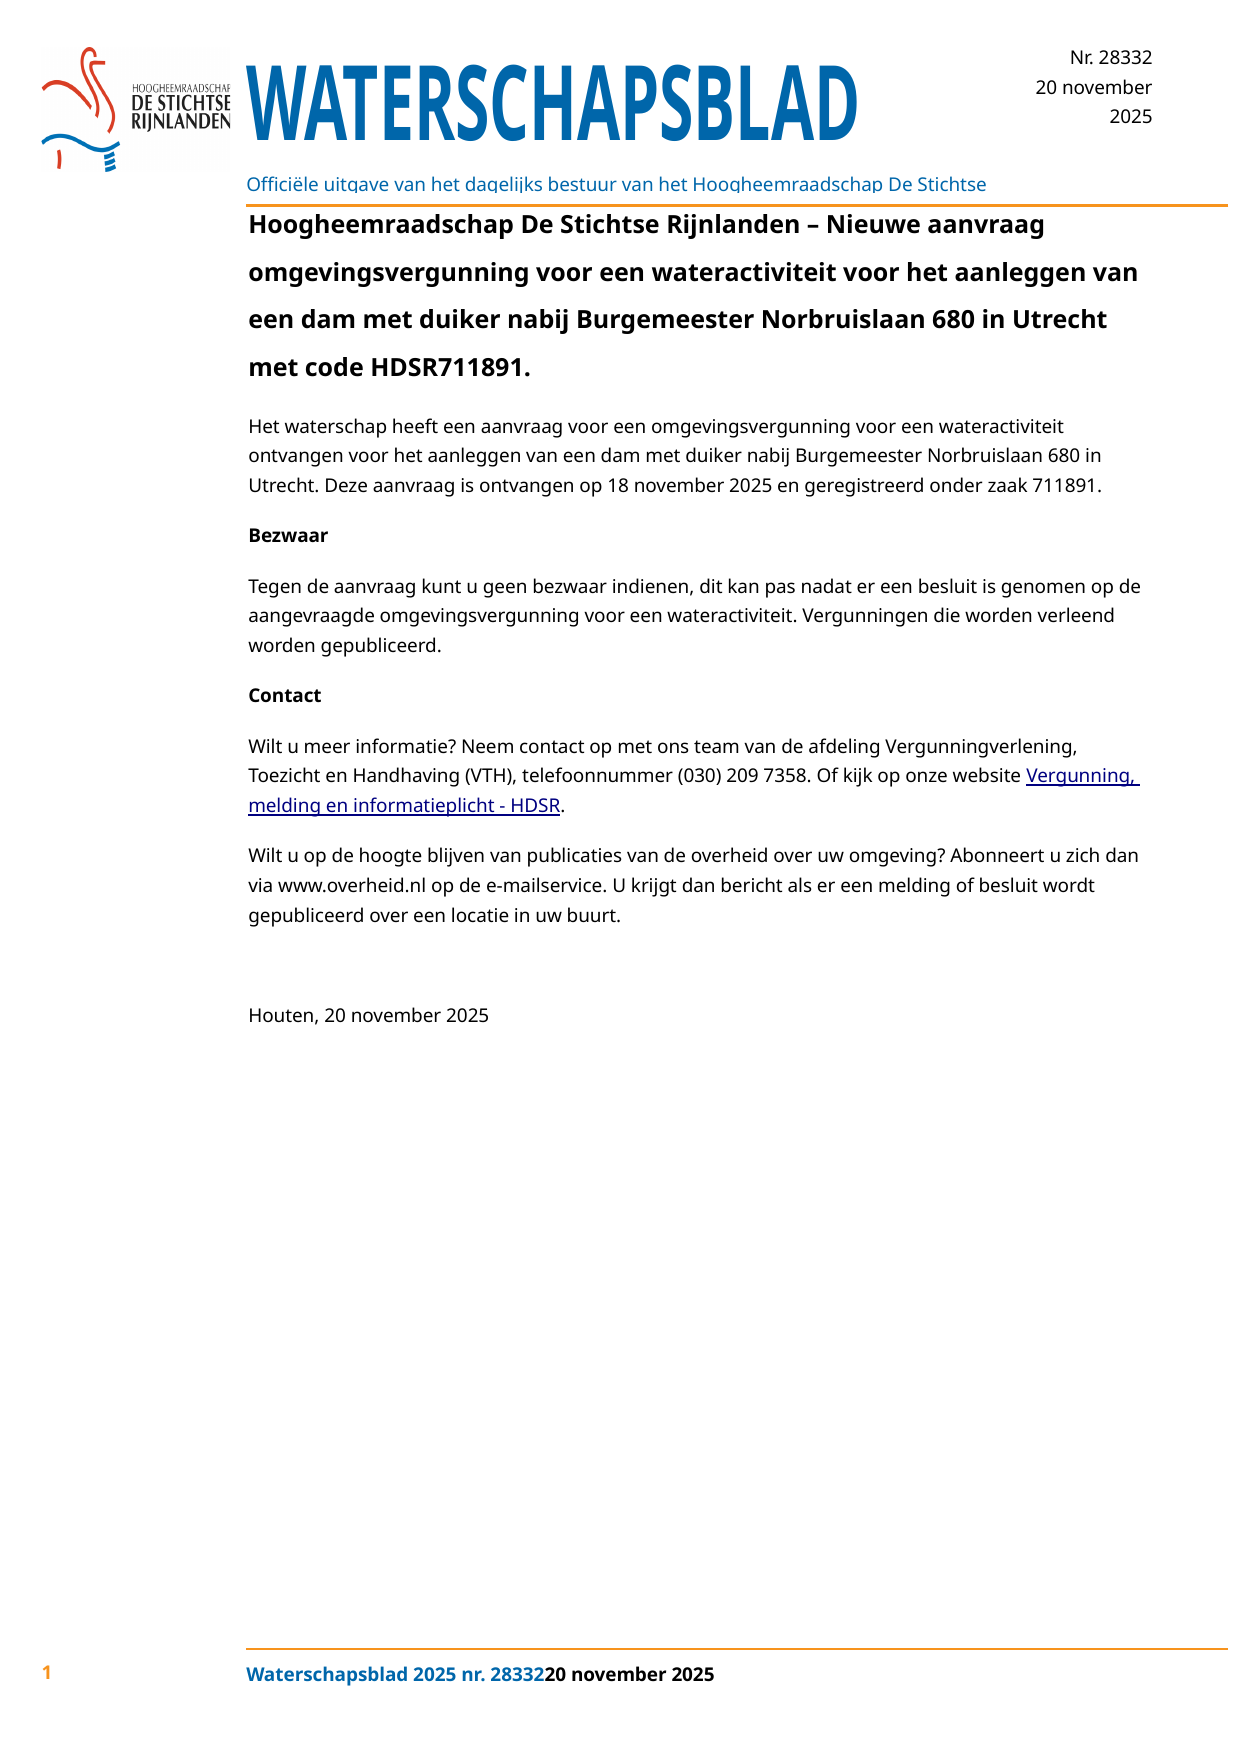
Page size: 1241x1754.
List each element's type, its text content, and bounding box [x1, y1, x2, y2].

text Bezwaar [248, 523, 1152, 548]
text Contact [248, 683, 1152, 708]
text Houten, 20 november 2025 [248, 1003, 1152, 1028]
text Het waterschap heeft een aanvraag voor een omgevingsvergunning voor een wateractiviteit ontvangen voor het aanleggen van een dam met duiker nabij Burgemeester Norbruislaan 680 in Utrecht. Deze aanvraag is ontvangen op 18 november 2025 en geregistreerd onder zaak 711891. [248, 413, 1152, 498]
text Wilt u meer informatie? Neem contact op met ons team van de afdeling Vergunningverlening, Toezicht en Handhaving (VTH), telefoonnummer (030) 209 7358. Of kijk op onze website Vergunning, melding en informatieplicht - HDSR. [248, 733, 1152, 818]
text Tegen de aanvraag kunt u geen bezwaar indienen, dit kan pas nadat er een besluit is genomen op de aangevraagde omgevingsvergunning voor een wateractiviteit. Vergunningen die worden verleend worden gepubliceerd. [248, 573, 1152, 658]
text Hoogheemraadschap De Stichtse Rijnlanden – Nieuwe aanvraag omgevingsvergunning voor een wateractiviteit voor het aanleggen van een dam met duiker nabij Burgemeester Norbruislaan 680 in Utrecht met code HDSR711891. [248, 207, 1152, 384]
text Wilt u op de hoogte blijven van publicaties van de overheid over uw omgeving? Abonneert u zich dan via www.overheid.nl op de e-mailservice. U krijgt dan bericht als er een melding of besluit wordt gepubliceerd over een locatie in uw buurt. [248, 843, 1152, 928]
picture [41, 47, 231, 172]
